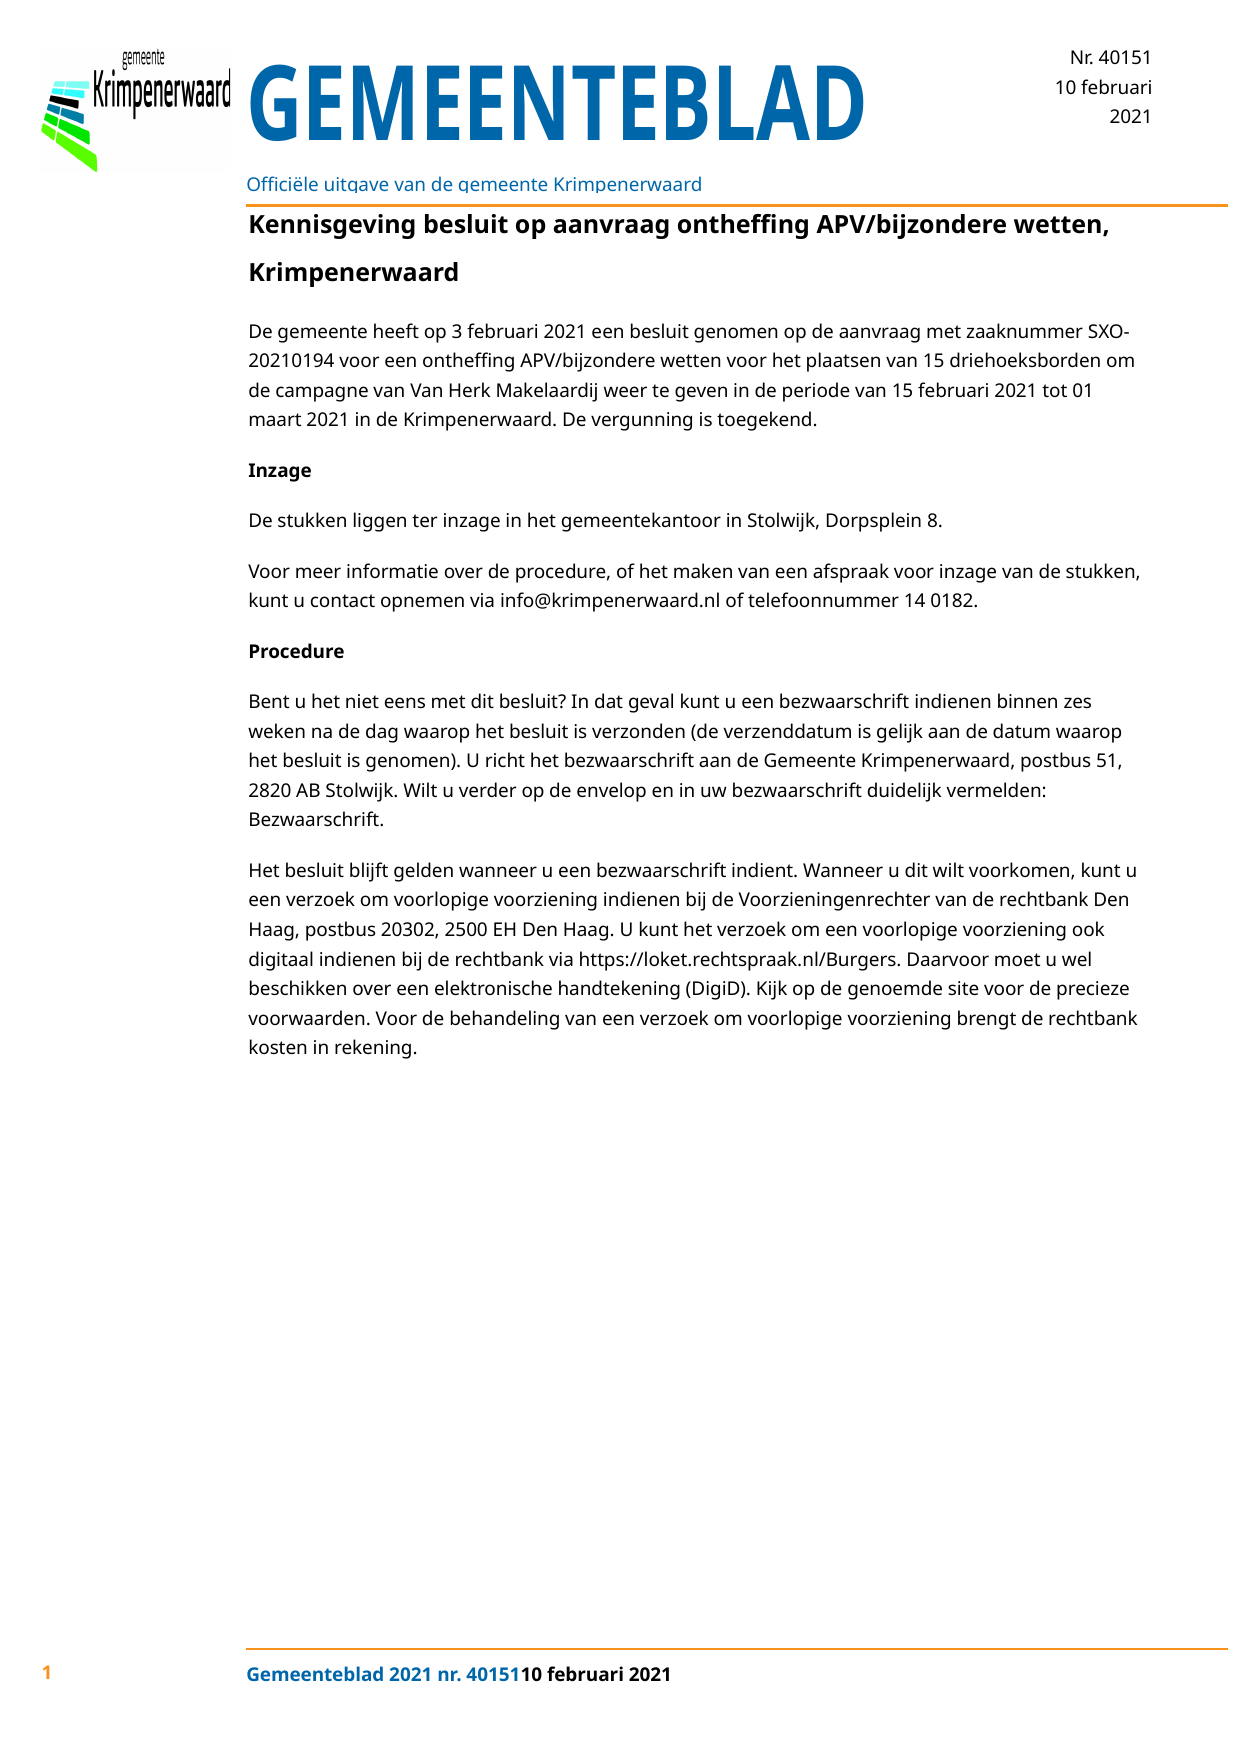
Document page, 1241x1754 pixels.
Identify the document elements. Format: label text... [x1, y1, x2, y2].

text Voor meer informatie over de procedure, of het maken van een afspraak voor inzage van de stukken, kunt u contact opnemen via info@krimpenerwaard.nl of telefoonnummer 14 0182. [248, 558, 1152, 613]
text De gemeente heeft op 3 februari 2021 een besluit genomen op de aanvraag met zaaknummer SXO-20210194 voor een ontheffing APV/bijzondere wetten voor het plaatsen van 15 driehoeksborden om de campagne van Van Herk Makelaardij weer te geven in de periode van 15 februari 2021 tot 01 maart 2021 in de Krimpenerwaard. De vergunning is toegekend. [248, 318, 1152, 432]
text Inzage [248, 457, 1152, 483]
text Het besluit blijft gelden wanneer u een bezwaarschrift indient. Wanneer u dit wilt voorkomen, kunt u een verzoek om voorlopige voorziening indienen bij de Voorzieningenrechter van de rechtbank Den Haag, postbus 20302, 2500 EH Den Haag. U kunt het verzoek om een voorlopige voorziening ook digitaal indienen bij de rechtbank via https://loket.rechtspraak.nl/Burgers. Daarvoor moet u wel beschikken over een elektronische handtekening (DigiD). Kijk op de genoemde site voor de precieze voorwaarden. Voor de behandeling van een verzoek om voorlopige voorziening brengt de rechtbank kosten in rekening. [248, 857, 1152, 1060]
text Procedure [248, 638, 1152, 664]
text Bent u het niet eens met dit besluit? In dat geval kunt u een bezwaarschrift indienen binnen zes weken na de dag waarop het besluit is verzonden (de verzenddatum is gelijk aan de datum waarop het besluit is genomen). U richt het bezwaarschrift aan de Gemeente Krimpenerwaard, postbus 51, 2820 AB Stolwijk. Wilt u verder op de envelop en in uw bezwaarschrift duidelijk vermelden: Bezwaarschrift. [248, 688, 1152, 832]
picture [41, 47, 231, 172]
text Kennisgeving besluit op aanvraag ontheffing APV/bijzondere wetten, Krimpenerwaard [248, 207, 1152, 288]
text De stukken liggen ter inzage in het gemeentekantoor in Stolwijk, Dorpsplein 8. [248, 507, 1152, 533]
